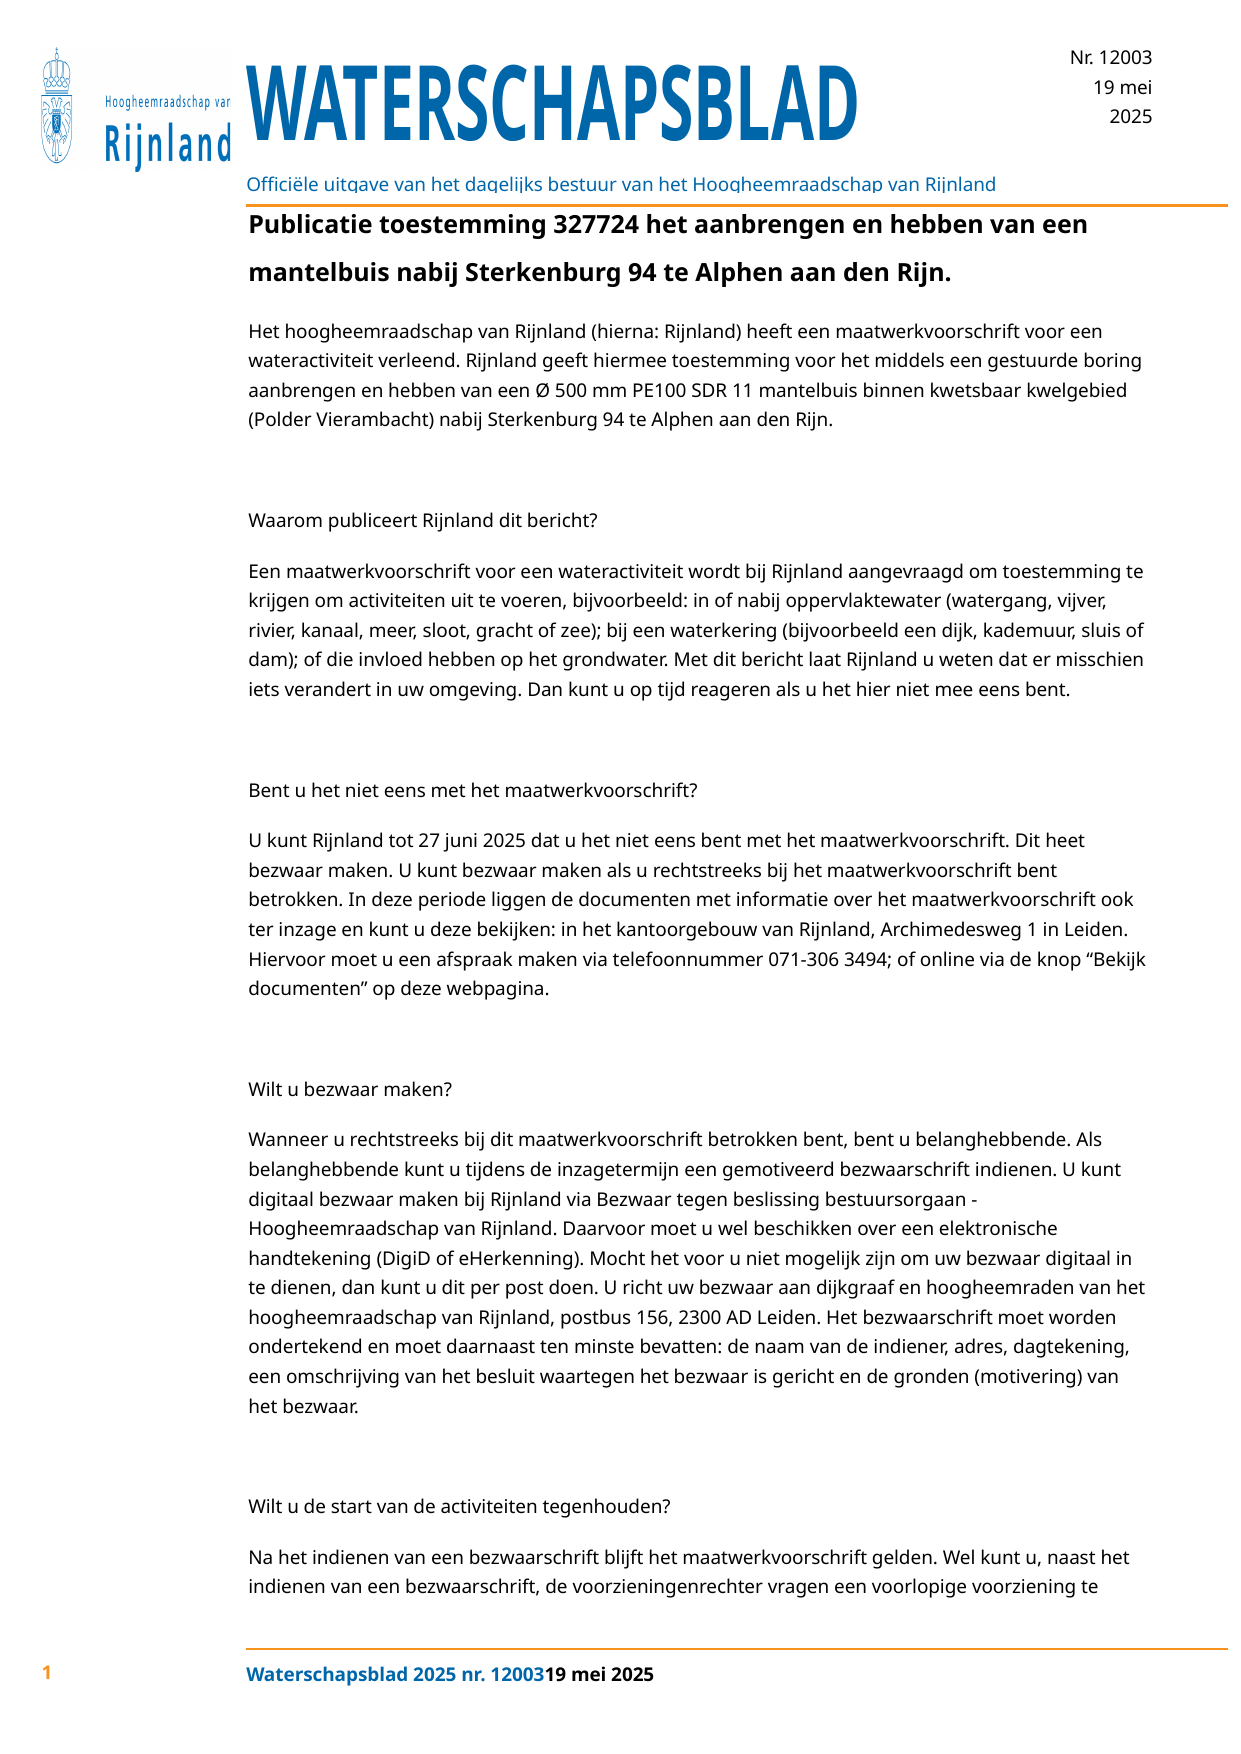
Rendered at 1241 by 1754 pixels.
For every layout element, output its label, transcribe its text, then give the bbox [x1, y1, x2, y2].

text Wilt u bezwaar maken? [248, 1076, 1152, 1102]
text Waarom publiceert Rijnland dit bericht? [248, 507, 1152, 533]
text Na het indienen van een bezwaarschrift blijft het maatwerkvoorschrift gelden. Wel kunt u, naast het indienen van een bezwaarschrift, de voorzieningenrechter vragen een voorlopige voorziening te [248, 1544, 1152, 1599]
text Publicatie toestemming 327724 het aanbrengen en hebben van een mantelbuis nabij Sterkenburg 94 te Alphen aan den Rijn. [248, 207, 1152, 288]
text U kunt Rijnland tot 27 juni 2025 dat u het niet eens bent met het maatwerkvoorschrift. Dit heet bezwaar maken. U kunt bezwaar maken als u rechtstreeks bij het maatwerkvoorschrift bent betrokken. In deze periode liggen de documenten met informatie over het maatwerkvoorschrift ook ter inzage en kunt u deze bekijken: in het kantoorgebouw van Rijnland, Archimedesweg 1 in Leiden. Hiervoor moet u een afspraak maken via telefoonnummer 071-306 3494; of online via de knop “Bekijk documenten” op deze webpagina. [248, 827, 1152, 1001]
text Wanneer u rechtstreeks bij dit maatwerkvoorschrift betrokken bent, bent u belanghebbende. Als belanghebbende kunt u tijdens de inzagetermijn een gemotiveerd bezwaarschrift indienen. U kunt digitaal bezwaar maken bij Rijnland via Bezwaar tegen beslissing bestuursorgaan - Hoogheemraadschap van Rijnland. Daarvoor moet u wel beschikken over een elektronische handtekening (DigiD of eHerkenning). Mocht het voor u niet mogelijk zijn om uw bezwaar digitaal in te dienen, dan kunt u dit per post doen. U richt uw bezwaar aan dijkgraaf en hoogheemraden van het hoogheemraadschap van Rijnland, postbus 156, 2300 AD Leiden. Het bezwaarschrift moet worden ondertekend en moet daarnaast ten minste bevatten: de naam van de indiener, adres, dagtekening, een omschrijving van het besluit waartegen het bezwaar is gericht en de gronden (motivering) van het bezwaar. [248, 1127, 1152, 1419]
picture [41, 47, 231, 172]
text Wilt u de start van de activiteiten tegenhouden? [248, 1494, 1152, 1519]
text Bent u het niet eens met het maatwerkvoorschrift? [248, 777, 1152, 803]
text Het hoogheemraadschap van Rijnland (hierna: Rijnland) heeft een maatwerkvoorschrift voor een wateractiviteit verleend. Rijnland geeft hiermee toestemming voor het middels een gestuurde boring aanbrengen en hebben van een Ø 500 mm PE100 SDR 11 mantelbuis binnen kwetsbaar kwelgebied (Polder Vierambacht) nabij Sterkenburg 94 te Alphen aan den Rijn. [248, 318, 1152, 432]
text Een maatwerkvoorschrift voor een wateractiviteit wordt bij Rijnland aangevraagd om toestemming te krijgen om activiteiten uit te voeren, bijvoorbeeld: in of nabij oppervlaktewater (watergang, vijver, rivier, kanaal, meer, sloot, gracht of zee); bij een waterkering (bijvoorbeeld een dijk, kademuur, sluis of dam); of die invloed hebben op het grondwater. Met dit bericht laat Rijnland u weten dat er misschien iets verandert in uw omgeving. Dan kunt u op tijd reageren als u het hier niet mee eens bent. [248, 558, 1152, 702]
